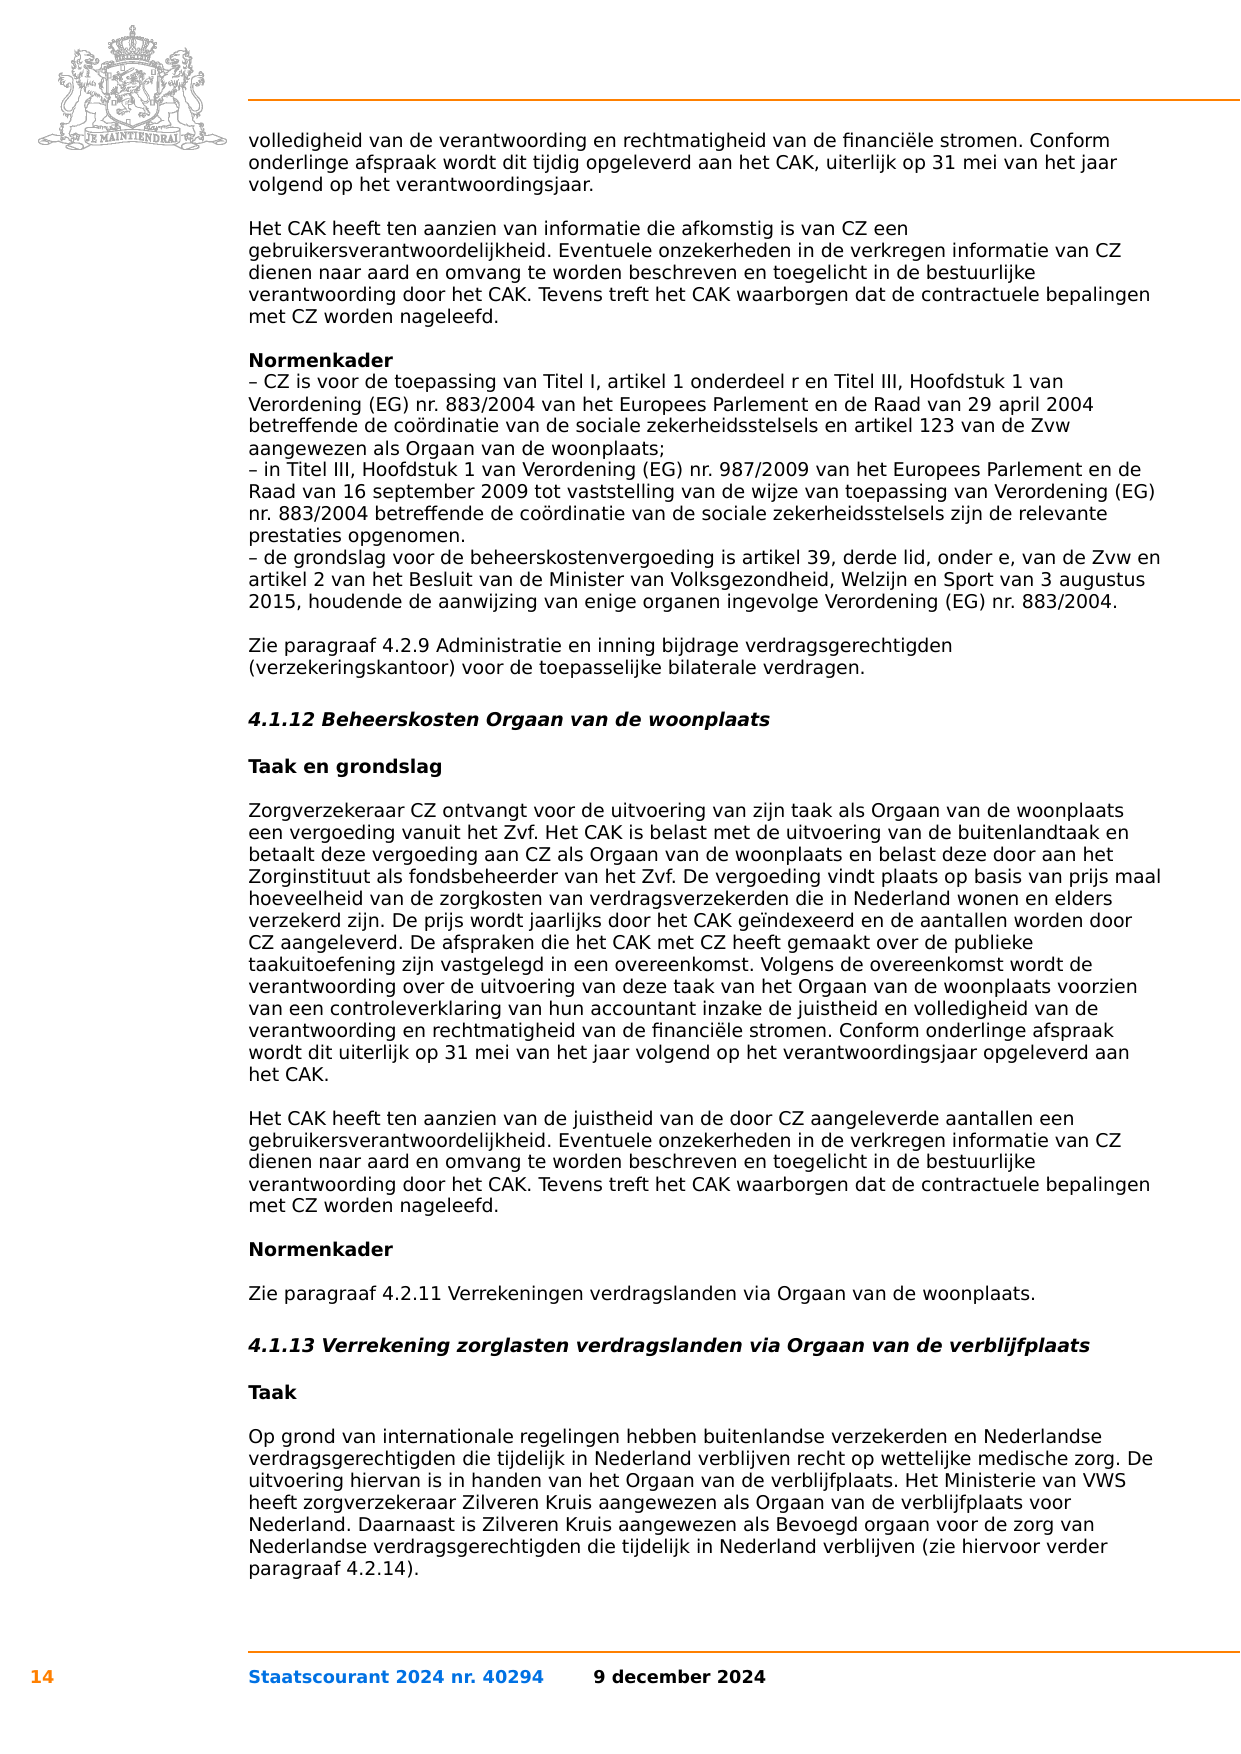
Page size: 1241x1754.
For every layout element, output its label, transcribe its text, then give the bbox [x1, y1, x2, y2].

subtitle 4.1.12 Beheerskosten Orgaan van de woonplaats [248, 709, 1163, 731]
text Het CAK heeft ten aanzien van de juistheid van de door CZ aangeleverde aantallen een gebruikersverantwoordelijkheid. Eventuele onzekerheden in de verkregen informatie van CZ dienen naar aard en omvang te worden beschreven en toegelicht in de bestuurlijke verantwoording door het CAK. Tevens treft het CAK waarborgen dat de contractuele bepalingen met CZ worden nageleefd. [248, 1107, 1163, 1217]
picture [38, 25, 227, 150]
text – in Titel III, Hoofdstuk 1 van Verordening (EG) nr. 987/2009 van het Europees Parlement en de Raad van 16 september 2009 tot vaststelling van de wijze van toepassing van Verordening (EG) nr. 883/2004 betreffende de coördinatie van de sociale zekerheidsstelsels zijn de relevante prestaties opgenomen. [248, 459, 1163, 547]
subtitle Normenkader [248, 349, 1163, 371]
text Het CAK heeft ten aanzien van informatie die afkomstig is van CZ een gebruikersverantwoordelijkheid. Eventuele onzekerheden in de verkregen informatie van CZ dienen naar aard en omvang te worden beschreven en toegelicht in de bestuurlijke verantwoording door het CAK. Tevens treft het CAK waarborgen dat de contractuele bepalingen met CZ worden nageleefd. [248, 218, 1163, 328]
text Op grond van internationale regelingen hebben buitenlandse verzekerden en Nederlandse verdragsgerechtigden die tijdelijk in Nederland verblijven recht op wettelijke medische zorg. De uitvoering hiervan is in handen van het Orgaan van de verblijfplaats. Het Ministerie van VWS heeft zorgverzekeraar Zilveren Kruis aangewezen als Orgaan van de verblijfplaats voor Nederland. Daarnaast is Zilveren Kruis aangewezen als Bevoegd orgaan voor de zorg van Nederlandse verdragsgerechtigden die tijdelijk in Nederland verblijven (zie hiervoor verder paragraaf 4.2.14). [248, 1426, 1163, 1580]
subtitle 4.1.13 Verrekening zorglasten verdragslanden via Orgaan van de verblijfplaats [248, 1335, 1163, 1357]
text – CZ is voor de toepassing van Titel I, artikel 1 onderdeel r en Titel III, Hoofdstuk 1 van Verordening (EG) nr. 883/2004 van het Europees Parlement en de Raad van 29 april 2004 betreffende de coördinatie van de sociale zekerheidsstelsels en artikel 123 van de Zvw aangewezen als Orgaan van de woonplaats; [248, 371, 1163, 459]
text – de grondslag voor de beheerskostenvergoeding is artikel 39, derde lid, onder e, van de Zvw en artikel 2 van het Besluit van de Minister van Volksgezondheid, Welzijn en Sport van 3 augustus 2015, houdende de aanwijzing van enige organen ingevolge Verordening (EG) nr. 883/2004. [248, 547, 1163, 613]
subtitle Normenkader [248, 1239, 1163, 1261]
subtitle Taak en grondslag [248, 756, 1163, 778]
text Zie paragraaf 4.2.9 Administratie en inning bijdrage verdragsgerechtigden (verzekeringskantoor) voor de toepasselijke bilaterale verdragen. [248, 635, 1163, 679]
subtitle Taak [248, 1382, 1163, 1404]
text volledigheid van de verantwoording en rechtmatigheid van de financiële stromen. Conform onderlinge afspraak wordt dit tijdig opgeleverd aan het CAK, uiterlijk op 31 mei van het jaar volgend op het verantwoordingsjaar. [248, 130, 1163, 196]
text Zorgverzekeraar CZ ontvangt voor de uitvoering van zijn taak als Orgaan van de woonplaats een vergoeding vanuit het Zvf. Het CAK is belast met de uitvoering van de buitenlandtaak en betaalt deze vergoeding aan CZ als Orgaan van de woonplaats en belast deze door aan het Zorginstituut als fondsbeheerder van het Zvf. De vergoeding vindt plaats op basis van prijs maal hoeveelheid van de zorgkosten van verdragsverzekerden die in Nederland wonen en elders verzekerd zijn. De prijs wordt jaarlijks door het CAK geïndexeerd en de aantallen worden door CZ aangeleverd. De afspraken die het CAK met CZ heeft gemaakt over de publieke taakuitoefening zijn vastgelegd in een overeenkomst. Volgens de overeenkomst wordt de verantwoording over de uitvoering van deze taak van het Orgaan van de woonplaats voorzien van een controleverklaring van hun accountant inzake de juistheid en volledigheid van de verantwoording en rechtmatigheid van de financiële stromen. Conform onderlinge afspraak wordt dit uiterlijk op 31 mei van het jaar volgend op het verantwoordingsjaar opgeleverd aan het CAK. [248, 800, 1163, 1086]
text Zie paragraaf 4.2.11 Verrekeningen verdragslanden via Orgaan van de woonplaats. [248, 1283, 1163, 1305]
